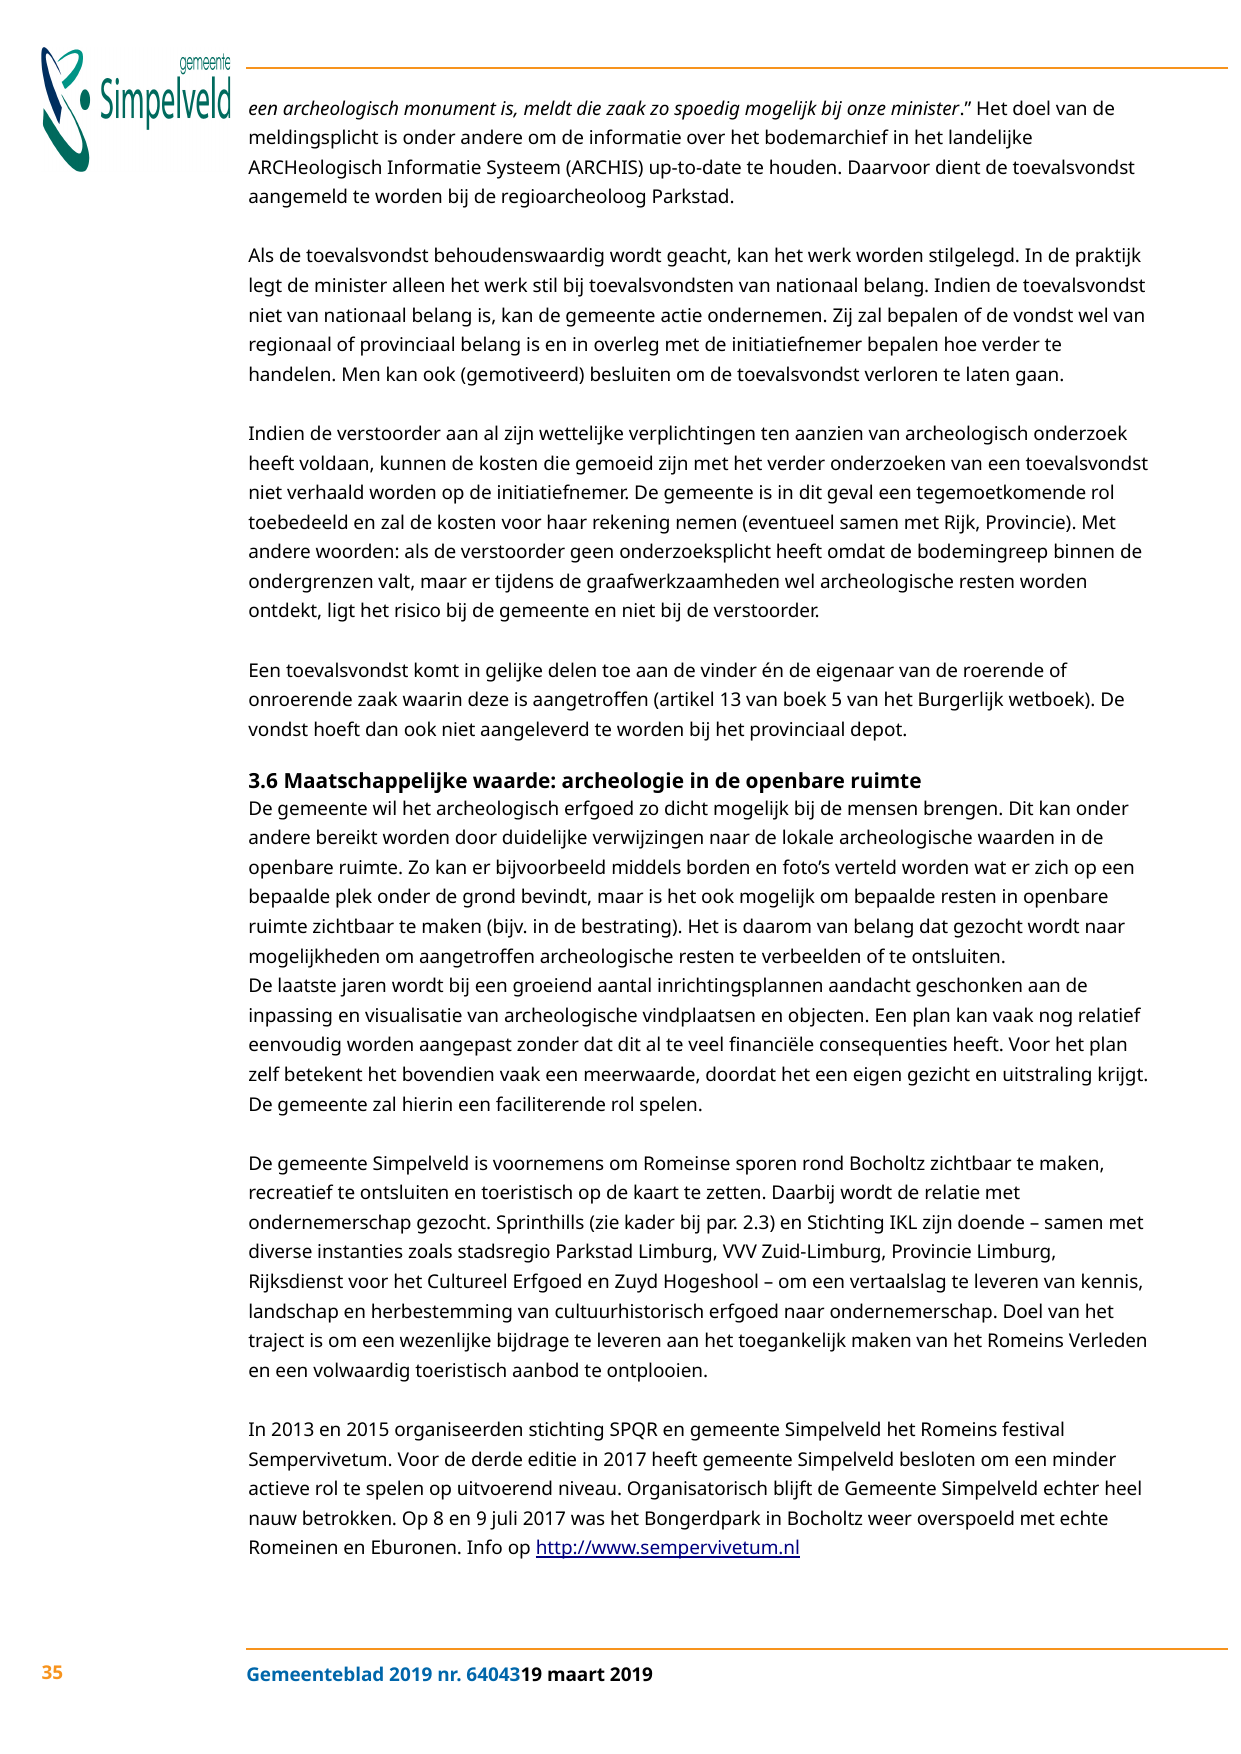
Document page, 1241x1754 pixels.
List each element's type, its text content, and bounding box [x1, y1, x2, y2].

text Als de toevalsvondst behoudenswaardig wordt geacht, kan het werk worden stilgelegd. In de praktijk legt de minister alleen het werk stil bij toevalsvondsten van nationaal belang. Indien de toevalsvondst niet van nationaal belang is, kan de gemeente actie ondernemen. Zij zal bepalen of de vondst wel van regionaal of provinciaal belang is en in overleg met de initiatiefnemer bepalen hoe verder te handelen. Men kan ook (gemotiveerd) besluiten om de toevalsvondst verloren te laten gaan. [248, 243, 1152, 387]
text In 2013 en 2015 organiseerden stichting SPQR en gemeente Simpelveld het Romeins festival Sempervivetum. Voor de derde editie in 2017 heeft gemeente Simpelveld besloten om een minder actieve rol te spelen op uitvoerend niveau. Organisatorisch blijft de Gemeente Simpelveld echter heel nauw betrokken. Op 8 en 9 juli 2017 was het Bongerdpark in Bocholtz weer overspoeld met echte Romeinen en Eburonen. Info op http://www.sempervivetum.nl [248, 1416, 1152, 1560]
text De laatste jaren wordt bij een groeiend aantal inrichtingsplannen aandacht geschonken aan de inpassing en visualisatie van archeologische vindplaatsen en objecten. Een plan kan vaak nog relatief eenvoudig worden aangepast zonder dat dit al te veel financiële consequenties heeft. Voor het plan zelf betekent het bovendien vaak een meerwaarde, doordat het een eigen gezicht en uitstraling krijgt. De gemeente zal hierin een faciliterende rol spelen. [248, 972, 1152, 1116]
text Een toevalsvondst komt in gelijke delen toe aan de vinder én de eigenaar van de roerende of onroerende zaak waarin deze is aangetroffen (artikel 13 van boek 5 van het Burgerlijk wetboek). De vondst hoeft dan ook niet aangeleverd te worden bij het provinciaal depot. [248, 657, 1152, 742]
text De gemeente Simpelveld is voornemens om Romeinse sporen rond Bocholtz zichtbaar te maken, recreatief te ontsluiten en toeristisch op de kaart te zetten. Daarbij wordt de relatie met ondernemerschap gezocht. Sprinthills (zie kader bij par. 2.3) en Stichting IKL zijn doende – samen met diverse instanties zoals stadsregio Parkstad Limburg, VVV Zuid-Limburg, Provincie Limburg, Rijksdienst voor het Cultureel Erfgoed en Zuyd Hogeshool – om een vertaalslag te leveren van kennis, landschap en herbestemming van cultuurhistorisch erfgoed naar ondernemerschap. Doel van het traject is om een wezenlijke bijdrage te leveren aan het toegankelijk maken van het Romeins Verleden en een volwaardig toeristisch aanbod te ontplooien. [248, 1150, 1152, 1383]
text De gemeente wil het archeologisch erfgoed zo dicht mogelijk bij de mensen brengen. Dit kan onder andere bereikt worden door duidelijke verwijzingen naar de lokale archeologische waarden in de openbare ruimte. Zo kan er bijvoorbeeld middels borden en foto’s verteld worden wat er zich op een bepaalde plek onder de grond bevindt, maar is het ook mogelijk om bepaalde resten in openbare ruimte zichtbaar te maken (bijv. in de bestrating). Het is daarom van belang dat gezocht wordt naar mogelijkheden om aangetroffen archeologische resten te verbeelden of te ontsluiten. [248, 795, 1152, 968]
text een archeologisch monument is, meldt die zaak zo spoedig mogelijk bij onze minister.” Het doel van de meldingsplicht is onder andere om de informatie over het bodemarchief in het landelijke ARCHeologisch Informatie Systeem (ARCHIS) up-to-date te houden. Daarvoor dient de toevalsvondst aangemeld te worden bij de regioarcheoloog Parkstad. [248, 95, 1152, 209]
text 3.6 Maatschappelijke waarde: archeologie in de openbare ruimte [248, 766, 1152, 795]
picture [41, 47, 231, 172]
text Indien de verstoorder aan al zijn wettelijke verplichtingen ten aanzien van archeologisch onderzoek heeft voldaan, kunnen de kosten die gemoeid zijn met het verder onderzoeken van een toevalsvondst niet verhaald worden op de initiatiefnemer. De gemeente is in dit geval een tegemoetkomende rol toebedeeld en zal de kosten voor haar rekening nemen (eventueel samen met Rijk, Provincie). Met andere woorden: als de verstoorder geen onderzoeksplicht heeft omdat de bodemingreep binnen de ondergrenzen valt, maar er tijdens de graafwerkzaamheden wel archeologische resten worden ontdekt, ligt het risico bij de gemeente en niet bij de verstoorder. [248, 420, 1152, 623]
